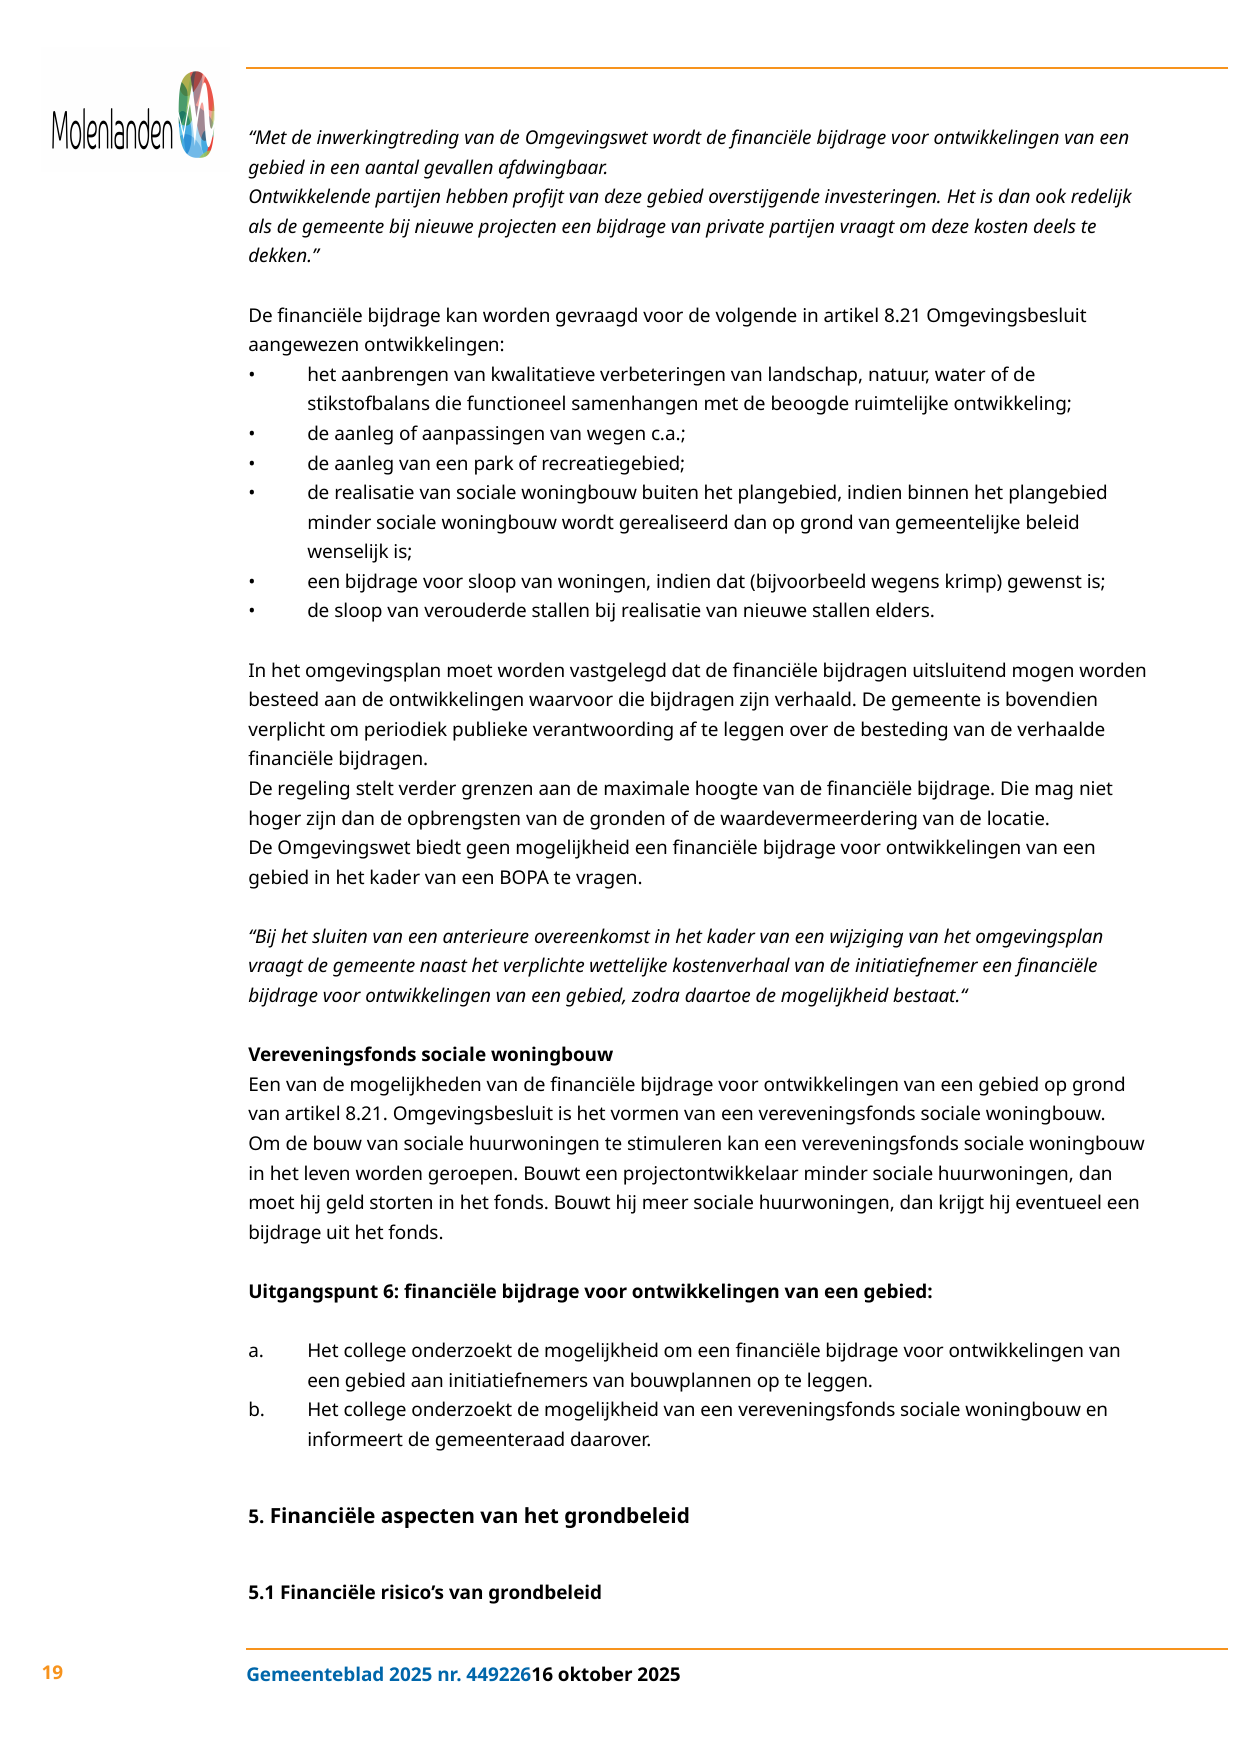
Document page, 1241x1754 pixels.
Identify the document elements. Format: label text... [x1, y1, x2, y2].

text Uitgangspunt 6: financiële bijdrage voor ontwikkelingen van een gebied: [248, 1278, 1152, 1304]
text Een van de mogelijkheden van de financiële bijdrage voor ontwikkelingen van een gebied op grond van artikel 8.21. Omgevingsbesluit is het vormen van een vereveningsfonds sociale woningbouw. [248, 1071, 1152, 1126]
list de realisatie van sociale woningbouw buiten het plangebied, indien binnen het plangebied minder sociale woningbouw wordt gerealiseerd dan op grond van gemeentelijke beleid wenselijk is; [248, 479, 1152, 564]
text Vereveningsfonds sociale woningbouw [248, 1041, 1152, 1067]
text De Omgevingswet biedt geen mogelijkheid een financiële bijdrage voor ontwikkelingen van een gebied in het kader van een BOPA te vragen. [248, 834, 1152, 890]
text Om de bouw van sociale huurwoningen te stimuleren kan een vereveningsfonds sociale woningbouw in het leven worden geroepen. Bouwt een projectontwikkelaar minder sociale huurwoningen, dan moet hij geld storten in het fonds. Bouwt hij meer sociale huurwoningen, dan krijgt hij eventueel een bijdrage uit het fonds. [248, 1130, 1152, 1245]
list Het college onderzoekt de mogelijkheid van een vereveningsfonds sociale woningbouw en informeert de gemeenteraad daarover. [248, 1396, 1152, 1452]
text 5. Financiële aspecten van het grondbeleid [248, 1501, 1152, 1530]
text “Met de inwerkingtreding van de Omgevingswet wordt de financiële bijdrage voor ontwikkelingen van een gebied in een aantal gevallen afdwingbaar. [248, 124, 1152, 180]
list een bijdrage voor sloop van woningen, indien dat (bijvoorbeeld wegens krimp) gewenst is; [248, 568, 1152, 594]
text Ontwikkelende partijen hebben profijt van deze gebied overstijgende investeringen. Het is dan ook redelijk als de gemeente bij nieuwe projecten een bijdrage van private partijen vraagt om deze kosten deels te dekken.” [248, 183, 1152, 268]
list het aanbrengen van kwalitatieve verbeteringen van landschap, natuur, water of de stikstofbalans die functioneel samenhangen met de beoogde ruimtelijke ontwikkeling; [248, 361, 1152, 416]
text “Bij het sluiten van een anterieure overeenkomst in het kader van een wijziging van het omgevingsplan vraagt de gemeente naast het verplichte wettelijke kostenverhaal van de initiatiefnemer een financiële bijdrage voor ontwikkelingen van een gebied, zodra daartoe de mogelijkheid bestaat.“ [248, 923, 1152, 1008]
list de aanleg of aanpassingen van wegen c.a.; [248, 420, 1152, 446]
text De financiële bijdrage kan worden gevraagd voor de volgende in artikel 8.21 Omgevingsbesluit aangewezen ontwikkelingen: [248, 302, 1152, 357]
list Het college onderzoekt de mogelijkheid om een financiële bijdrage voor ontwikkelingen van een gebied aan initiatiefnemers van bouwplannen op te leggen. [248, 1337, 1152, 1393]
picture [41, 47, 231, 172]
text In het omgevingsplan moet worden vastgelegd dat de financiële bijdragen uitsluitend mogen worden besteed aan de ontwikkelingen waarvoor die bijdragen zijn verhaald. De gemeente is bovendien verplicht om periodiek publieke verantwoording af te leggen over de besteding van de verhaalde financiële bijdragen. [248, 657, 1152, 771]
text De regeling stelt verder grenzen aan de maximale hoogte van de financiële bijdrage. Die mag niet hoger zijn dan de opbrengsten van de gronden of de waardevermeerdering van de locatie. [248, 775, 1152, 831]
list de aanleg van een park of recreatiegebied; [248, 450, 1152, 476]
text 5.1 Financiële risico’s van grondbeleid [248, 1579, 1152, 1605]
list de sloop van verouderde stallen bij realisatie van nieuwe stallen elders. [248, 598, 1152, 623]
